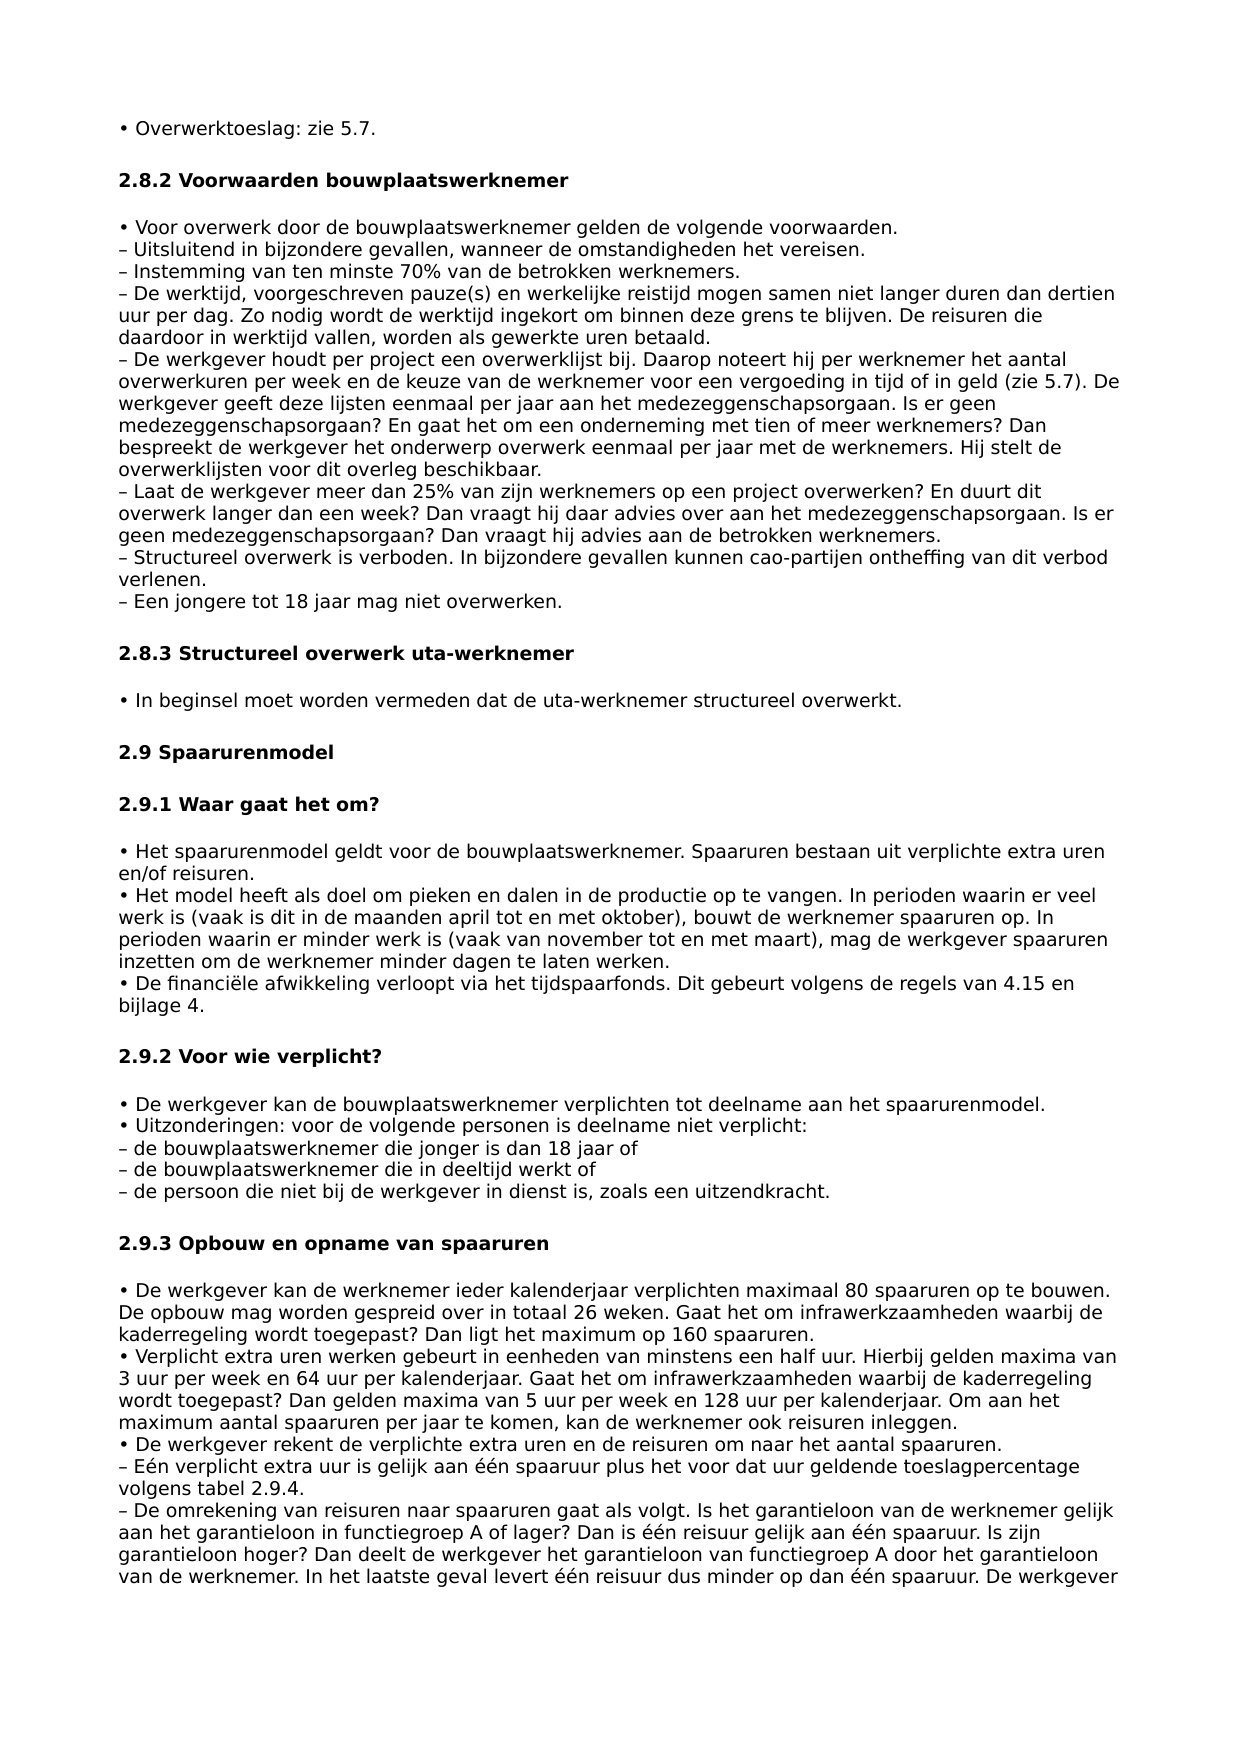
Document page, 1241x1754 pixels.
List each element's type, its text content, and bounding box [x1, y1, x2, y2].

text • Verplicht extra uren werken gebeurt in eenheden van minstens een half uur. Hierbij gelden maxima van 3 uur per week en 64 uur per kalenderjaar. Gaat het om infrawerkzaamheden waarbij de kaderregeling wordt toegepast? Dan gelden maxima van 5 uur per week en 128 uur per kalenderjaar. Om aan het maximum aantal spaaruren per jaar te komen, kan de werknemer ook reisuren inleggen. [118, 1346, 1122, 1434]
text • De financiële afwikkeling verloopt via het tijdspaarfonds. Dit gebeurt volgens de regels van 4.15 en bijlage 4. [118, 972, 1122, 1016]
text – de bouwplaatswerknemer die jonger is dan 18 jaar of [118, 1137, 1122, 1159]
text – De werkgever houdt per project een overwerklijst bij. Daarop noteert hij per werknemer het aantal overwerkuren per week en de keuze van de werknemer voor een vergoeding in tijd of in geld (zie 5.7). De werkgever geeft deze lijsten eenmaal per jaar aan het medezeggenschapsorgaan. Is er geen medezeggenschapsorgaan? En gaat het om een onderneming met tien of meer werknemers? Dan bespreekt de werkgever het onderwerp overwerk eenmaal per jaar met de werknemers. Hij stelt de overwerklijsten voor dit overleg beschikbaar. [118, 349, 1122, 481]
text – de bouwplaatswerknemer die in deeltijd werkt of [118, 1159, 1122, 1181]
text – Structureel overwerk is verboden. In bijzondere gevallen kunnen cao-partijen ontheffing van dit verbod verlenen. [118, 547, 1122, 591]
subtitle 2.8.3 Structureel overwerk uta-werknemer [118, 643, 1122, 665]
subtitle 2.9.2 Voor wie verplicht? [118, 1046, 1122, 1068]
subtitle 2.9 Spaarurenmodel [118, 742, 1122, 764]
text – Laat de werkgever meer dan 25% van zijn werknemers op een project overwerken? En duurt dit overwerk langer dan een week? Dan vraagt hij daar advies over aan het medezeggenschapsorgaan. Is er geen medezeggenschapsorgaan? Dan vraagt hij advies aan de betrokken werknemers. [118, 481, 1122, 547]
text – de persoon die niet bij de werkgever in dienst is, zoals een uitzendkracht. [118, 1181, 1122, 1203]
text • Overwerktoeslag: zie 5.7. [118, 118, 1122, 140]
subtitle 2.8.2 Voorwaarden bouwplaatswerknemer [118, 170, 1122, 192]
text • In beginsel moet worden vermeden dat de uta-werknemer structureel overwerkt. [118, 690, 1122, 712]
text • De werkgever kan de bouwplaatswerknemer verplichten tot deelname aan het spaarurenmodel. [118, 1093, 1122, 1115]
text – Uitsluitend in bijzondere gevallen, wanneer de omstandigheden het vereisen. [118, 239, 1122, 261]
text – Een jongere tot 18 jaar mag niet overwerken. [118, 591, 1122, 613]
text – Eén verplicht extra uur is gelijk aan één spaaruur plus het voor dat uur geldende toeslagpercentage volgens tabel 2.9.4. [118, 1456, 1122, 1500]
text • Voor overwerk door de bouwplaatswerknemer gelden de volgende voorwaarden. [118, 217, 1122, 239]
text • Het model heeft als doel om pieken en dalen in de productie op te vangen. In perioden waarin er veel werk is (vaak is dit in de maanden april tot en met oktober), bouwt de werknemer spaaruren op. In perioden waarin er minder werk is (vaak van november tot en met maart), mag de werkgever spaaruren inzetten om de werknemer minder dagen te laten werken. [118, 884, 1122, 972]
subtitle 2.9.1 Waar gaat het om? [118, 794, 1122, 816]
subtitle 2.9.3 Opbouw en opname van spaaruren [118, 1233, 1122, 1255]
text – Instemming van ten minste 70% van de betrokken werknemers. [118, 261, 1122, 283]
text • De werkgever rekent de verplichte extra uren en de reisuren om naar het aantal spaaruren. [118, 1434, 1122, 1456]
text – De werktijd, voorgeschreven pauze(s) en werkelijke reistijd mogen samen niet langer duren dan dertien uur per dag. Zo nodig wordt de werktijd ingekort om binnen deze grens te blijven. De reisuren die daardoor in werktijd vallen, worden als gewerkte uren betaald. [118, 283, 1122, 349]
text • Het spaarurenmodel geldt voor de bouwplaatswerknemer. Spaaruren bestaan uit verplichte extra uren en/of reisuren. [118, 841, 1122, 884]
text • De werkgever kan de werknemer ieder kalenderjaar verplichten maximaal 80 spaaruren op te bouwen. De opbouw mag worden gespreid over in totaal 26 weken. Gaat het om infrawerkzaamheden waarbij de kaderregeling wordt toegepast? Dan ligt het maximum op 160 spaaruren. [118, 1280, 1122, 1346]
text – De omrekening van reisuren naar spaaruren gaat als volgt. Is het garantieloon van de werknemer gelijk aan het garantieloon in functiegroep A of lager? Dan is één reisuur gelijk aan één spaaruur. Is zijn garantieloon hoger? Dan deelt de werkgever het garantieloon van functiegroep A door het garantieloon van de werknemer. In het laatste geval levert één reisuur dus minder op dan één spaaruur. De werkgever [118, 1500, 1122, 1588]
text • Uitzonderingen: voor de volgende personen is deelname niet verplicht: [118, 1115, 1122, 1137]
